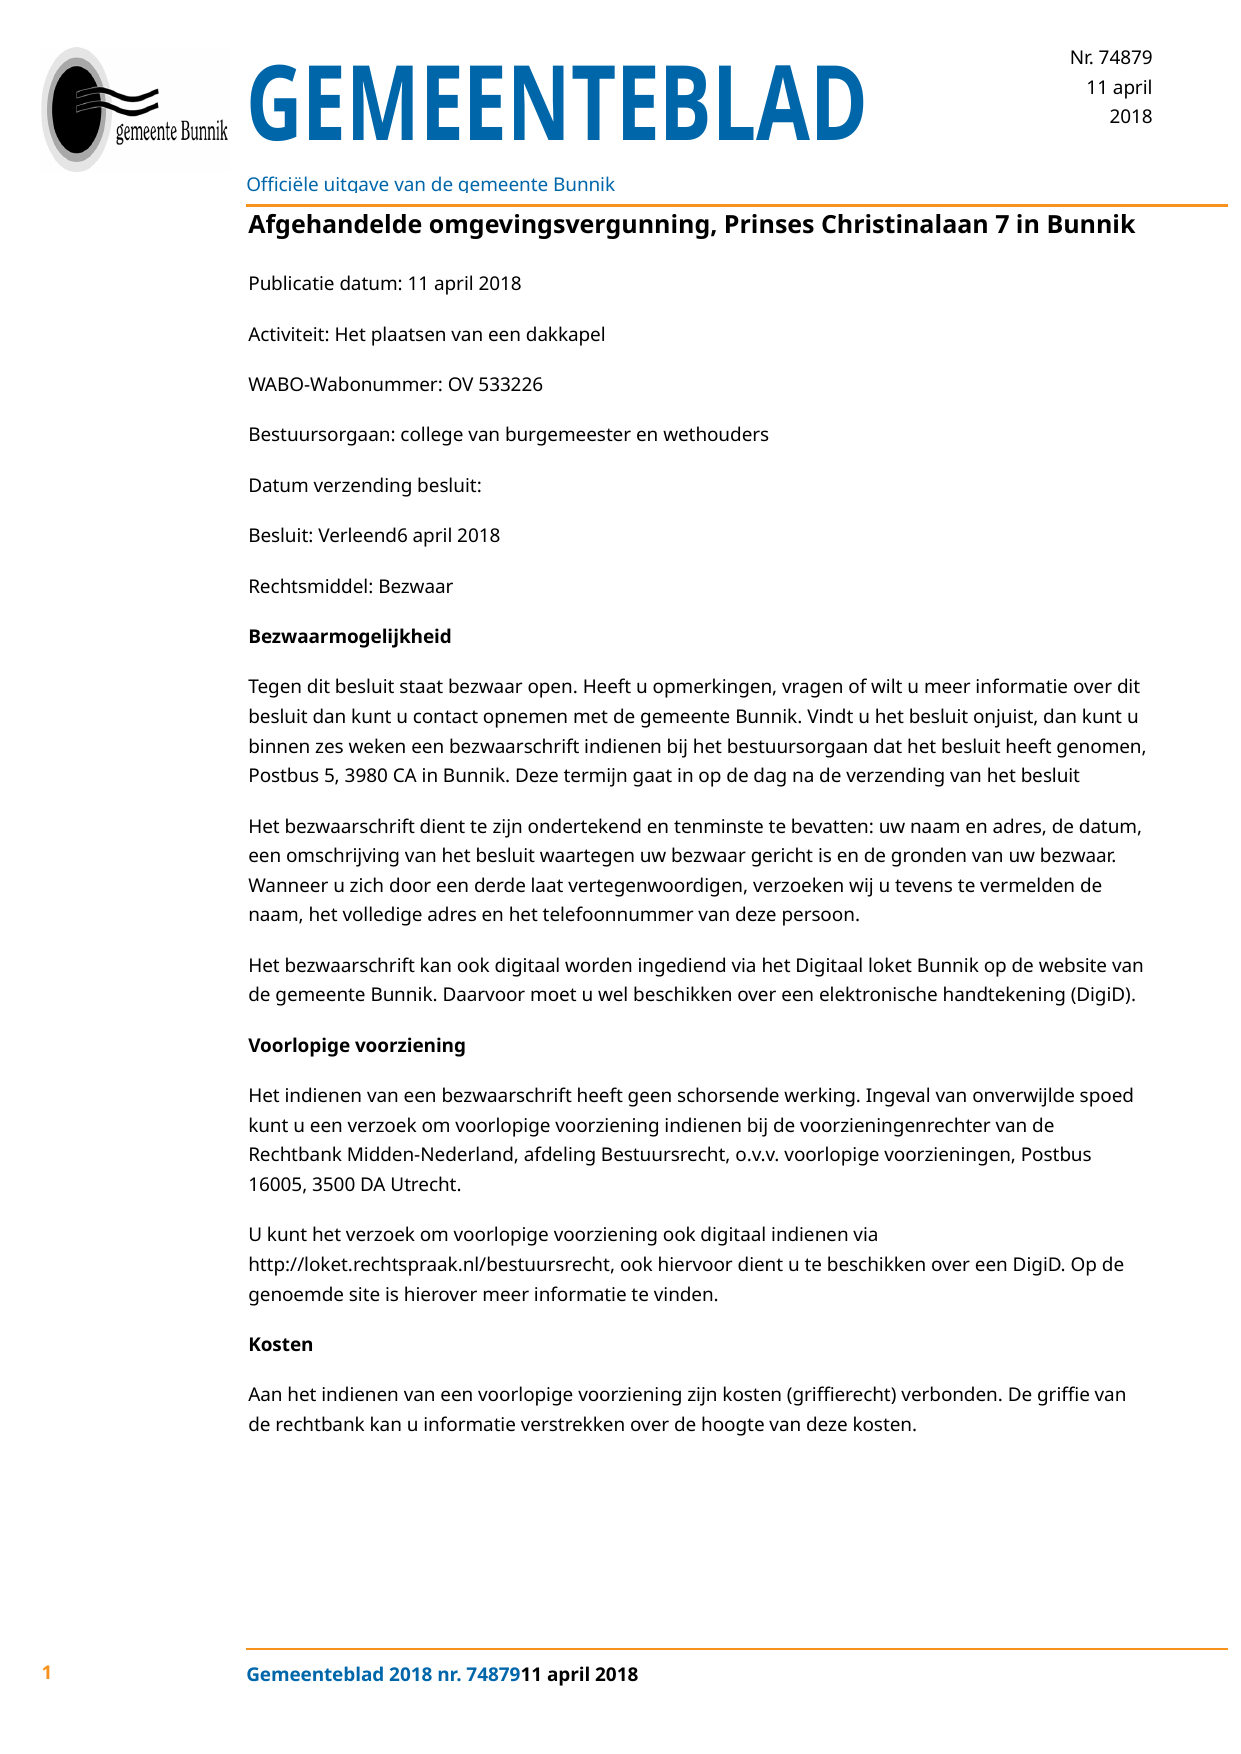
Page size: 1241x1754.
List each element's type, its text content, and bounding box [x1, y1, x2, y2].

text Het indienen van een bezwaarschrift heeft geen schorsende werking. Ingeval van onverwijlde spoed kunt u een verzoek om voorlopige voorziening indienen bij de voorzieningenrechter van de Rechtbank Midden-Nederland, afdeling Bestuursrecht, o.v.v. voorlopige voorzieningen, Postbus 16005, 3500 DA Utrecht. [248, 1082, 1152, 1197]
text Afgehandelde omgevingsvergunning, Prinses Christinalaan 7 in Bunnik [248, 207, 1152, 241]
text Het bezwaarschrift dient te zijn ondertekend en tenminste te bevatten: uw naam en adres, de datum, een omschrijving van het besluit waartegen uw bezwaar gericht is en de gronden van uw bezwaar. Wanneer u zich door een derde laat vertegenwoordigen, verzoeken wij u tevens te vermelden de naam, het volledige adres en het telefoonnummer van deze persoon. [248, 813, 1152, 927]
text Datum verzending besluit: [248, 472, 1152, 498]
text Voorlopige voorziening [248, 1032, 1152, 1058]
text WABO-Wabonummer: OV 533226 [248, 371, 1152, 397]
text Publicatie datum: 11 april 2018 [248, 270, 1152, 296]
text Aan het indienen van een voorlopige voorziening zijn kosten (griffierecht) verbonden. De griffie van de rechtbank kan u informatie verstrekken over de hoogte van deze kosten. [248, 1382, 1152, 1437]
text U kunt het verzoek om voorlopige voorziening ook digitaal indienen via http://loket.rechtspraak.nl/bestuursrecht, ook hiervoor dient u te beschikken over een DigiD. Op de genoemde site is hierover meer informatie te vinden. [248, 1222, 1152, 1306]
text Besluit: Verleend6 april 2018 [248, 522, 1152, 548]
text Kosten [248, 1331, 1152, 1357]
text Bezwaarmogelijkheid [248, 623, 1152, 649]
text Bestuursorgaan: college van burgemeester en wethouders [248, 422, 1152, 447]
text Activiteit: Het plaatsen van een dakkapel [248, 321, 1152, 346]
text Tegen dit besluit staat bezwaar open. Heeft u opmerkingen, vragen of wilt u meer informatie over dit besluit dan kunt u contact opnemen met de gemeente Bunnik. Vindt u het besluit onjuist, dan kunt u binnen zes weken een bezwaarschrift indienen bij het bestuursorgaan dat het besluit heeft genomen, Postbus 5, 3980 CA in Bunnik. Deze termijn gaat in op de dag na de verzending van het besluit [248, 674, 1152, 788]
text Het bezwaarschrift kan ook digitaal worden ingediend via het Digitaal loket Bunnik op de website van de gemeente Bunnik. Daarvoor moet u wel beschikken over een elektronische handtekening (DigiD). [248, 952, 1152, 1007]
picture [41, 47, 231, 172]
text Rechtsmiddel: Bezwaar [248, 573, 1152, 598]
